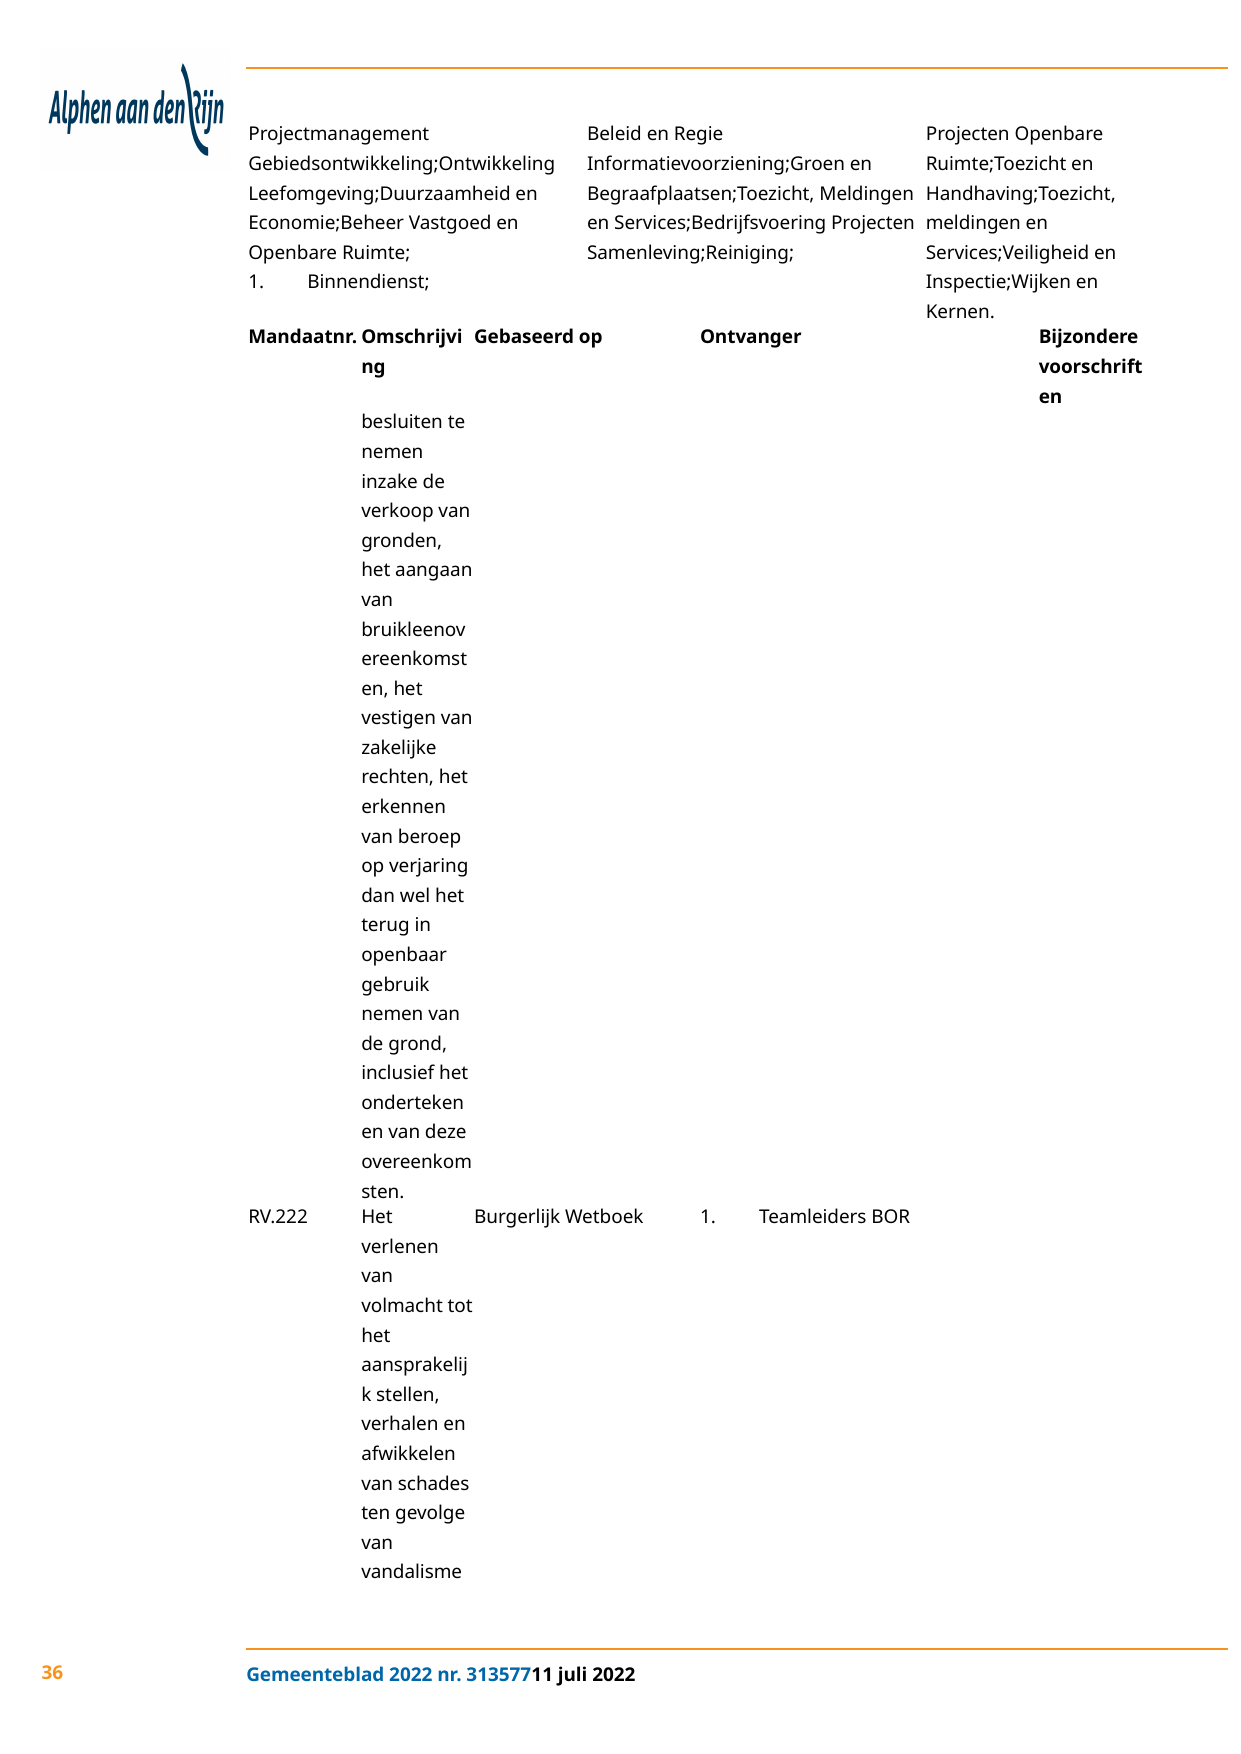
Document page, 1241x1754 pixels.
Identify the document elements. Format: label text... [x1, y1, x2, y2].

table_cell [1039, 1204, 1152, 1584]
table_header [248, 95, 813, 121]
table_cell [700, 409, 1038, 1203]
table_cell [248, 409, 361, 1203]
table_cell Projectmanagement Gebiedsontwikkeling;Ontwikkeling Leefomgeving;Duurzaamheid en Economie;Beheer Vastgoed en Openbare Ruimte; Binnendienst; [248, 121, 587, 324]
table_cell Gebaseerd op [474, 324, 700, 409]
table_cell Ontvanger [700, 324, 1038, 409]
picture [41, 47, 231, 172]
table_cell Beleid en Regie Informatievoorziening;Groen en Begraafplaatsen;Toezicht, Meldingen en Services;Bedrijfsvoering Projecten Samenleving;Reiniging; [587, 121, 926, 324]
table_cell RV.222 [248, 1204, 361, 1584]
table_cell Burgerlijk Wetboek [474, 1204, 700, 1584]
table_cell [474, 409, 700, 1203]
table_cell besluiten te nemen inzake de verkoop van gronden, het aangaan van bruikleenovereenkomsten, het vestigen van zakelijke rechten, het erkennen van beroep op verjaring dan wel het terug in openbaar gebruik nemen van de grond, inclusief het ondertekenen van deze overeenkomsten. [361, 409, 474, 1203]
table_cell Bijzondere voorschriften [1039, 324, 1152, 409]
table_cell Het verlenen van volmacht tot het aansprakelijk stellen, verhalen en afwikkelen van schades ten gevolge van vandalisme [361, 1204, 474, 1584]
table_header [813, 95, 1152, 121]
table_cell Teamleiders BOR [700, 1204, 1038, 1584]
table_cell [1039, 409, 1152, 1203]
table_cell Projecten Openbare Ruimte;Toezicht en Handhaving;Toezicht, meldingen en Services;Veiligheid en Inspectie;Wijken en Kernen. [926, 121, 1152, 324]
table_cell Omschrijving [361, 324, 474, 409]
table_cell Mandaatnr. [248, 324, 361, 409]
